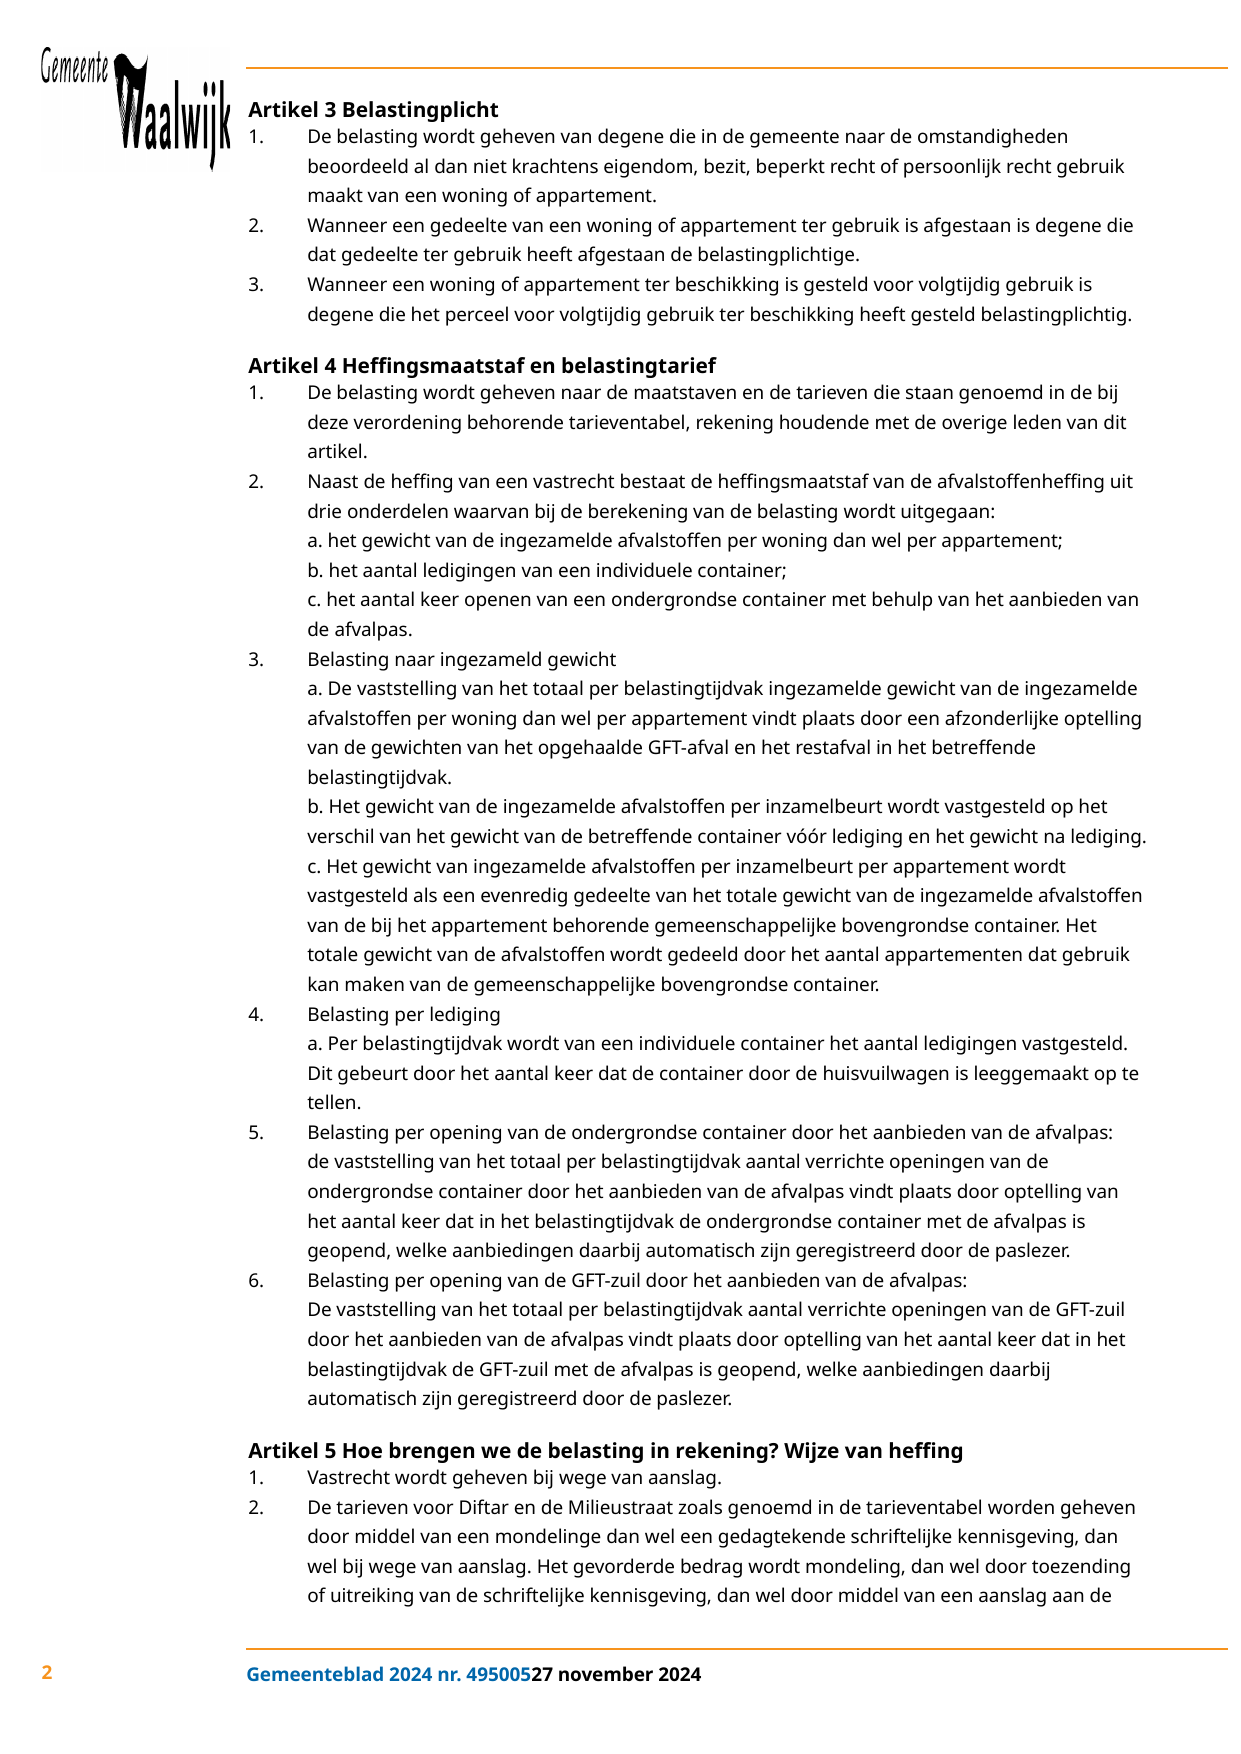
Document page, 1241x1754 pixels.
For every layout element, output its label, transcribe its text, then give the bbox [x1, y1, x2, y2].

list Vastrecht wordt geheven bij wege van aanslag. [248, 1464, 1152, 1490]
list a. De vaststelling van het totaal per belastingtijdvak ingezamelde gewicht van de ingezamelde afvalstoffen per woning dan wel per appartement vindt plaats door een afzonderlijke optelling van de gewichten van het opgehaalde GFT-afval en het restafval in het betreffende belastingtijdvak. [248, 675, 1152, 790]
list Belasting naar ingezameld gewicht [248, 646, 1152, 672]
list Belasting per opening van de ondergrondse container door het aanbieden van de afvalpas: [248, 1119, 1152, 1145]
list b. Het gewicht van de ingezamelde afvalstoffen per inzamelbeurt wordt vastgesteld op het verschil van het gewicht van de betreffende container vóór lediging en het gewicht na lediging. [248, 794, 1152, 849]
picture [41, 47, 231, 172]
list De vaststelling van het totaal per belastingtijdvak aantal verrichte openingen van de GFT-zuil door het aanbieden van de afvalpas vindt plaats door optelling van het aantal keer dat in het belastingtijdvak de GFT-zuil met de afvalpas is geopend, welke aanbiedingen daarbij automatisch zijn geregistreerd door de paslezer. [248, 1297, 1152, 1411]
list de vaststelling van het totaal per belastingtijdvak aantal verrichte openingen van de ondergrondse container door het aanbieden van de afvalpas vindt plaats door optelling van het aantal keer dat in het belastingtijdvak de ondergrondse container met de afvalpas is geopend, welke aanbiedingen daarbij automatisch zijn geregistreerd door de paslezer. [248, 1149, 1152, 1263]
list Belasting per lediging [248, 1001, 1152, 1027]
list De belasting wordt geheven naar de maatstaven en de tarieven die staan genoemd in de bij deze verordening behorende tarieventabel, rekening houdende met de overige leden van dit artikel. [248, 379, 1152, 464]
text Artikel 4 Heffingsmaatstaf en belastingtarief [248, 351, 1152, 379]
list b. het aantal ledigingen van een individuele container; [248, 557, 1152, 583]
list a. het gewicht van de ingezamelde afvalstoffen per woning dan wel per appartement; [248, 527, 1152, 553]
list Wanneer een woning of appartement ter beschikking is gesteld voor volgtijdig gebruik is degene die het perceel voor volgtijdig gebruik ter beschikking heeft gesteld belastingplichtig. [248, 271, 1152, 326]
list a. Per belastingtijdvak wordt van een individuele container het aantal ledigingen vastgesteld. Dit gebeurt door het aantal keer dat de container door de huisvuilwagen is leeggemaakt op te tellen. [248, 1030, 1152, 1115]
list De tarieven voor Diftar en de Milieustraat zoals genoemd in de tarieventabel worden geheven door middel van een mondelinge dan wel een gedagtekende schriftelijke kennisgeving, dan wel bij wege van aanslag. Het gevorderde bedrag wordt mondeling, dan wel door toezending of uitreiking van de schriftelijke kennisgeving, dan wel door middel van een aanslag aan de [248, 1494, 1152, 1608]
list Belasting per opening van de GFT-zuil door het aanbieden van de afvalpas: [248, 1267, 1152, 1293]
list Wanneer een gedeelte van een woning of appartement ter gebruik is afgestaan is degene die dat gedeelte ter gebruik heeft afgestaan de belastingplichtige. [248, 212, 1152, 267]
list De belasting wordt geheven van degene die in de gemeente naar de omstandigheden beoordeeld al dan niet krachtens eigendom, bezit, beperkt recht of persoonlijk recht gebruik maakt van een woning of appartement. [248, 123, 1152, 208]
text Artikel 5 Hoe brengen we de belasting in rekening? Wijze van heffing [248, 1436, 1152, 1464]
list c. het aantal keer openen van een ondergrondse container met behulp van het aanbieden van de afvalpas. [248, 587, 1152, 642]
list Naast de heffing van een vastrecht bestaat de heffingsmaatstaf van de afvalstoffenheffing uit drie onderdelen waarvan bij de berekening van de belasting wordt uitgegaan: [248, 468, 1152, 524]
text Artikel 3 Belastingplicht [248, 95, 1152, 123]
list c. Het gewicht van ingezamelde afvalstoffen per inzamelbeurt per appartement wordt vastgesteld als een evenredig gedeelte van het totale gewicht van de ingezamelde afvalstoffen van de bij het appartement behorende gemeenschappelijke bovengrondse container. Het totale gewicht van de afvalstoffen wordt gedeeld door het aantal appartementen dat gebruik kan maken van de gemeenschappelijke bovengrondse container. [248, 853, 1152, 997]
